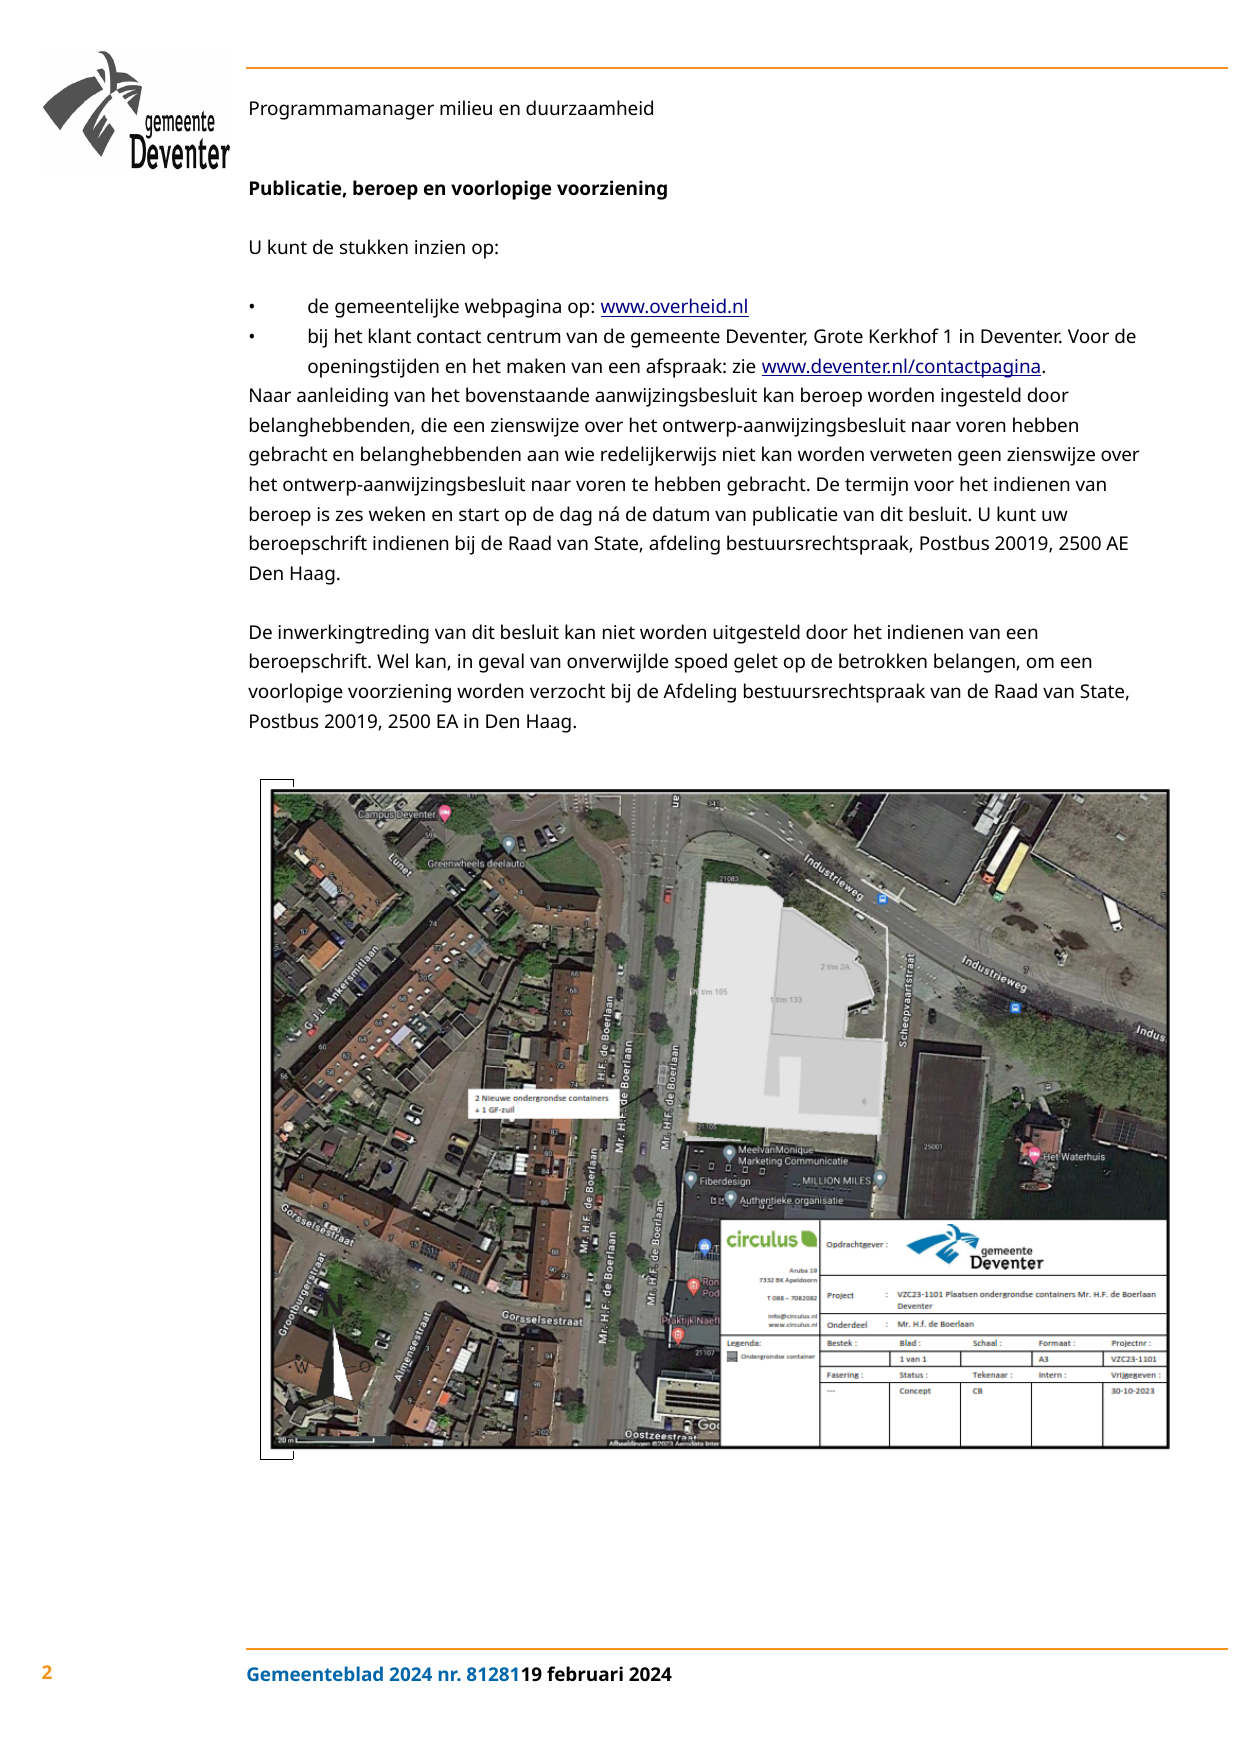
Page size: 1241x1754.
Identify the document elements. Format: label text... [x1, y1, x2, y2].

text Publicatie, beroep en voorlopige voorziening [248, 175, 1152, 201]
text Naar aanleiding van het bovenstaande aanwijzingsbesluit kan beroep worden ingesteld door belanghebbenden, die een zienswijze over het ontwerp-aanwijzingsbesluit naar voren hebben gebracht en belanghebbenden aan wie redelijkerwijs niet kan worden verweten geen zienswijze over het ontwerp-aanwijzingsbesluit naar voren te hebben gebracht. De termijn voor het indienen van beroep is zes weken en start op de dag ná de datum van publicatie van dit besluit. U kunt uw beroepschrift indienen bij de Raad van State, afdeling bestuursrechtspraak, Postbus 20019, 2500 AE Den Haag. [248, 382, 1152, 586]
list de gemeentelijke webpagina op: www.overheid.nl [248, 294, 1152, 319]
picture [41, 47, 231, 172]
text De inwerkingtreding van dit besluit kan niet worden uitgesteld door het indienen van een beroepschrift. Wel kan, in geval van onverwijlde spoed gelet op de betrokken belangen, om een voorlopige voorziening worden verzocht bij de Afdeling bestuursrechtspraak van de Raad van State, Postbus 20019, 2500 EA in Den Haag. [248, 619, 1152, 734]
text Programmamanager milieu en duurzaamheid [248, 95, 1152, 121]
list bij het klant contact centrum van de gemeente Deventer, Grote Kerkhof 1 in Deventer. Voor de openingstijden en het maken van een afspraak: zie www.deventer.nl/contactpagina. [248, 323, 1152, 379]
text U kunt de stukken inzien op: [248, 234, 1152, 260]
picture [268, 787, 1173, 1451]
